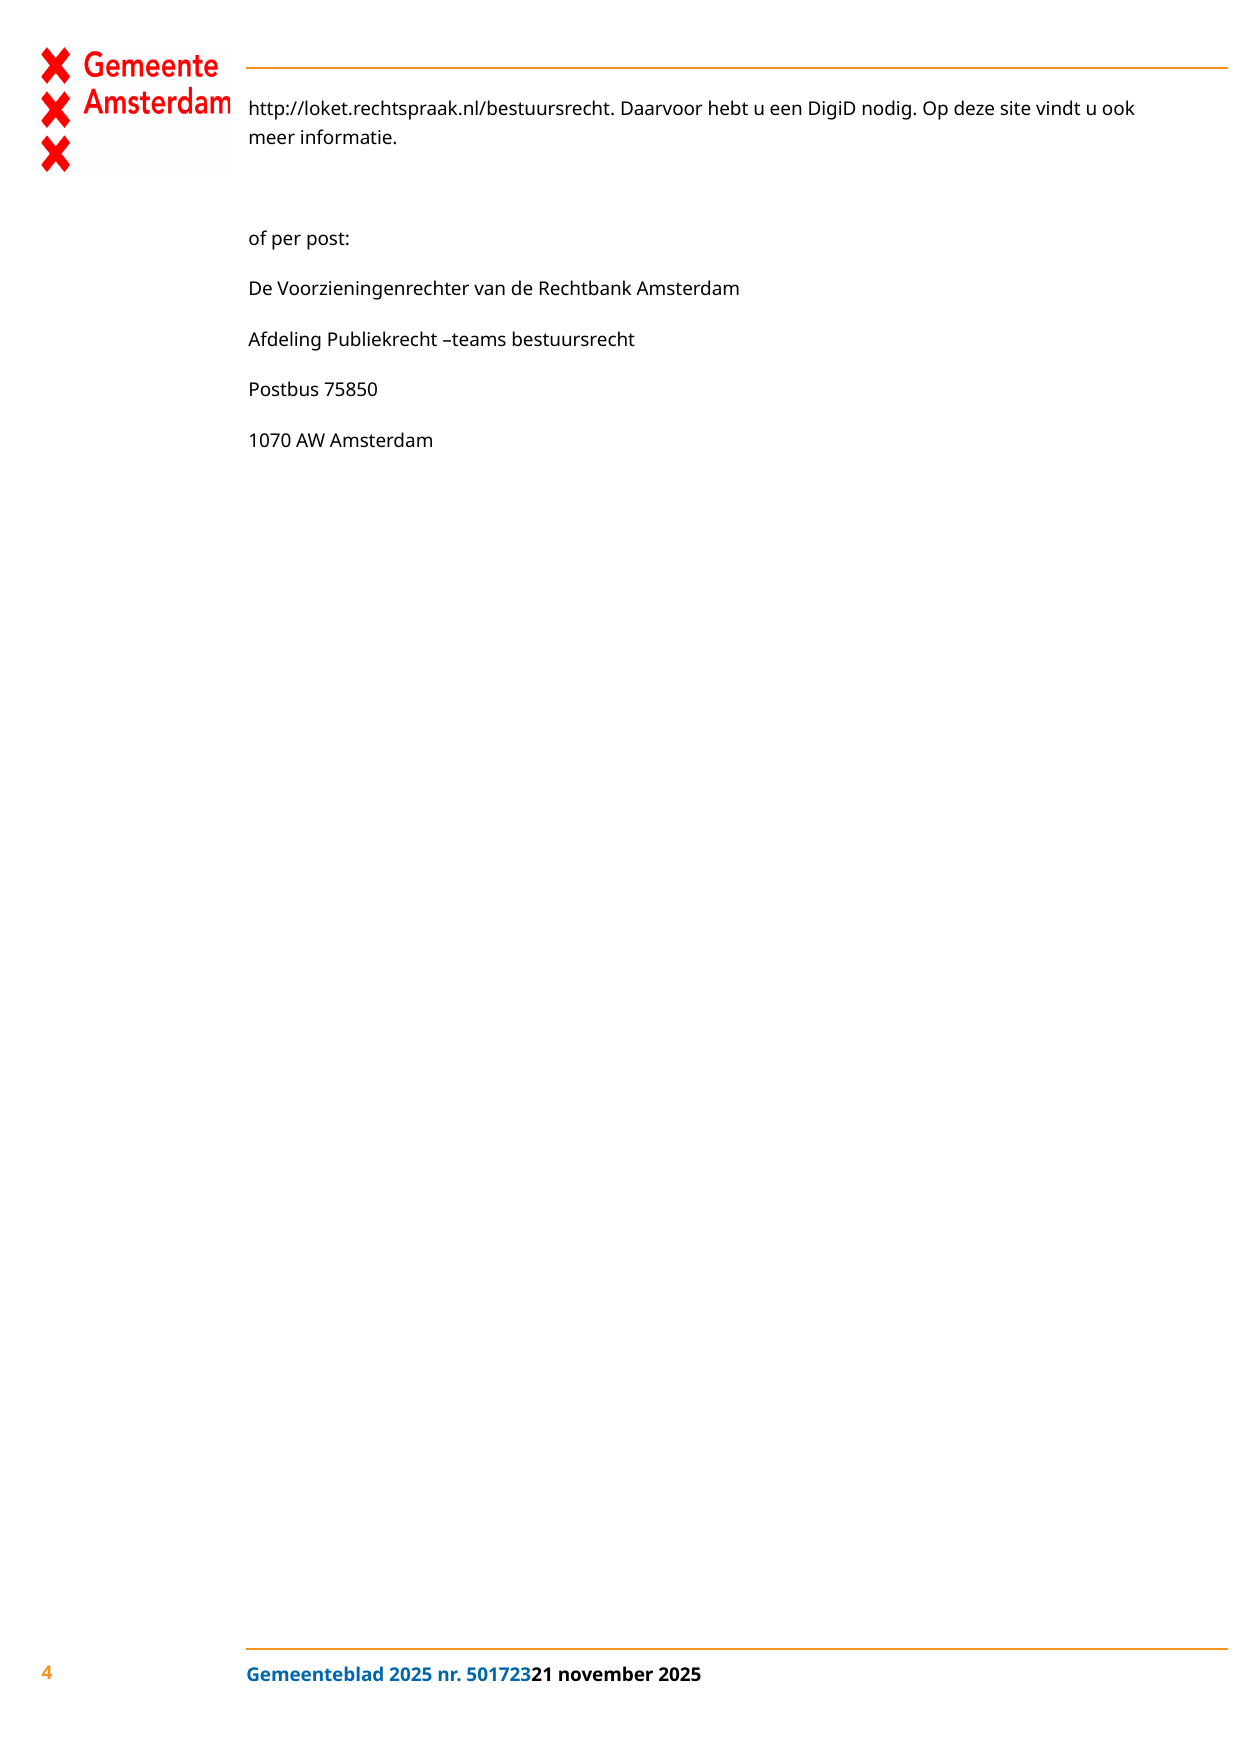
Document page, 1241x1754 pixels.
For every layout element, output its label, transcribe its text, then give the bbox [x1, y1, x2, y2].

text De Voorzieningenrechter van de Rechtbank Amsterdam [248, 276, 1152, 301]
text http://loket.rechtspraak.nl/bestuursrecht. Daarvoor hebt u een DigiD nodig. Op deze site vindt u ook meer informatie. [248, 95, 1152, 150]
picture [41, 47, 231, 172]
text Postbus 75850 [248, 376, 1152, 402]
text Afdeling Publiekrecht –teams bestuursrecht [248, 326, 1152, 352]
text 1070 AW Amsterdam [248, 427, 1152, 453]
text of per post: [248, 225, 1152, 251]
